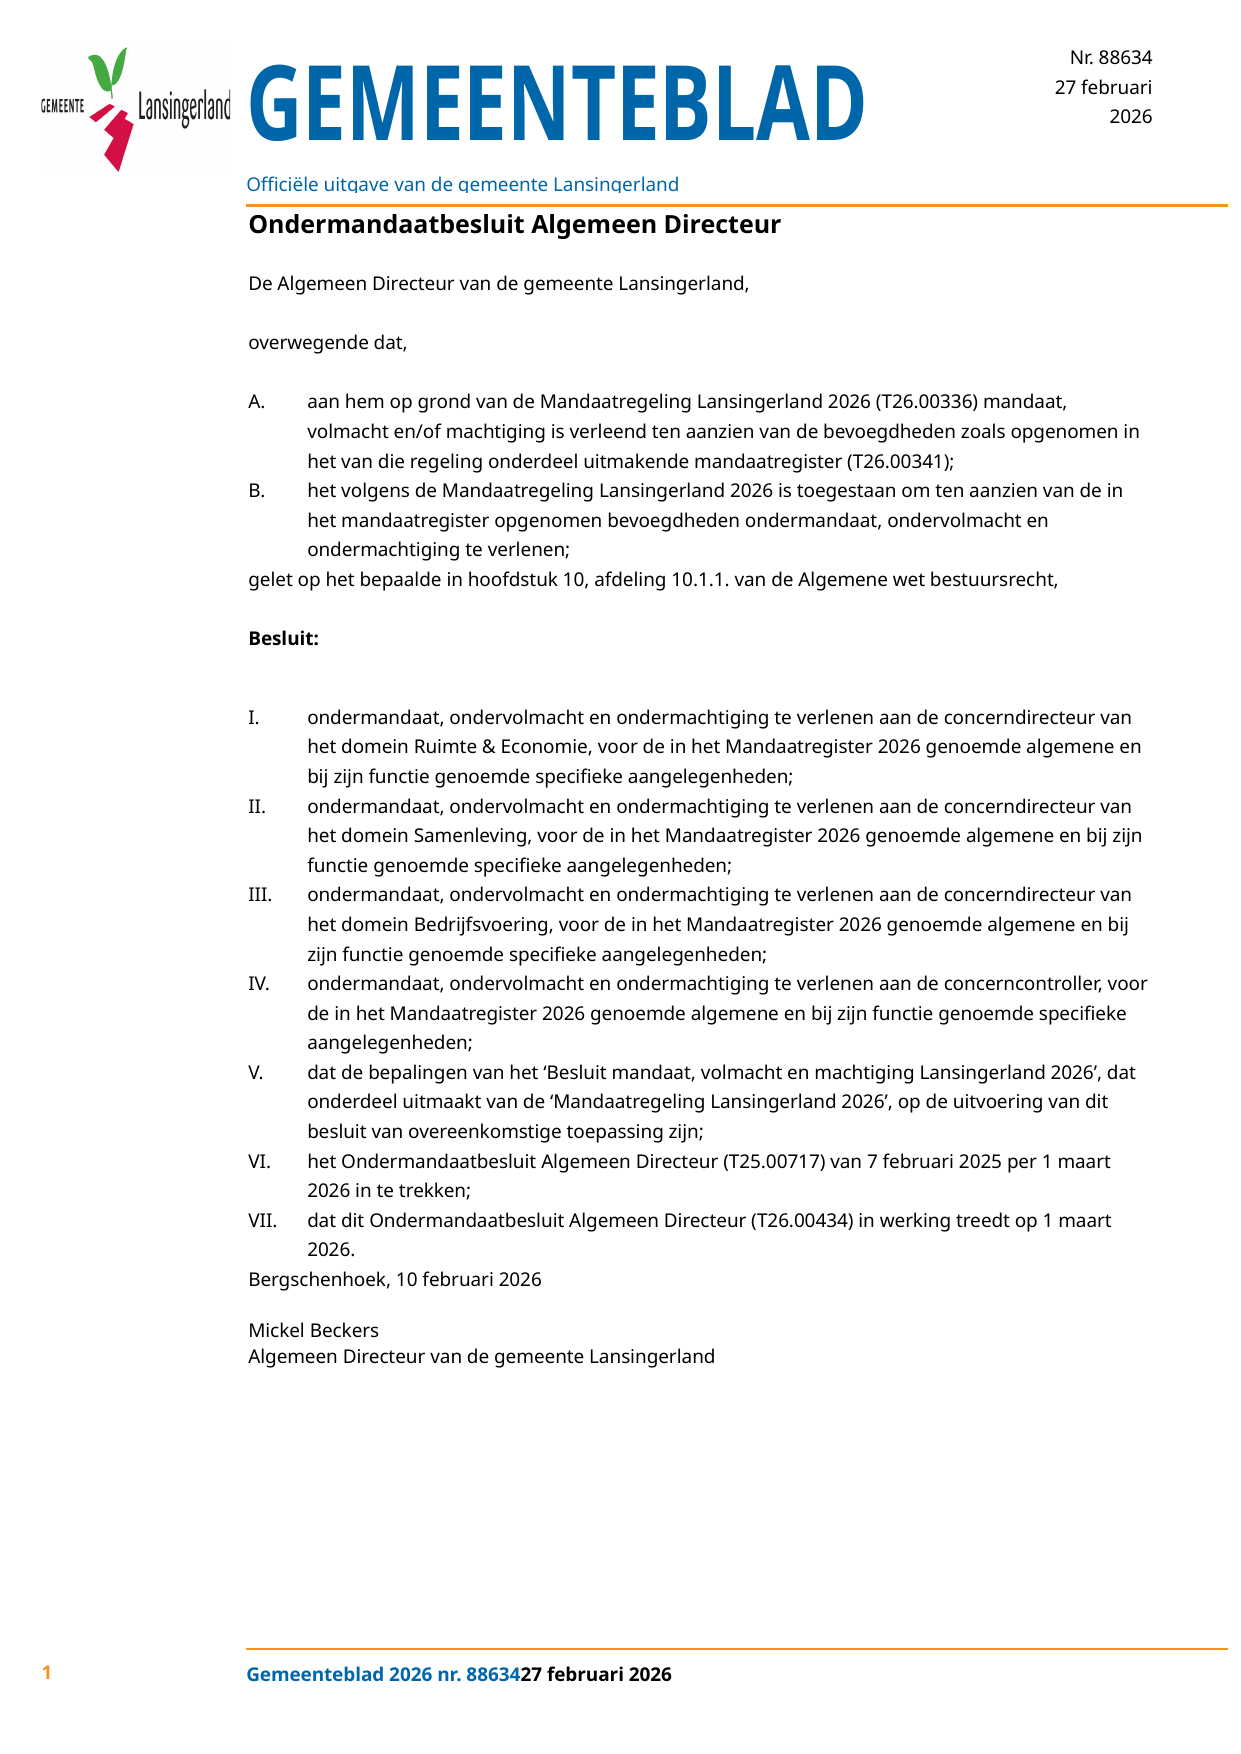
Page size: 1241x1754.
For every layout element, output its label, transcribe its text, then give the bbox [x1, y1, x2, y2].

text overwegende dat, [248, 329, 1152, 355]
text De Algemeen Directeur van de gemeente Lansingerland, [248, 270, 1152, 296]
list dat dit Ondermandaatbesluit Algemeen Directeur (T26.00434) in werking treedt op 1 maart 2026. [248, 1207, 1152, 1262]
text Algemeen Directeur van de gemeente Lansingerland [248, 1343, 1152, 1369]
list ondermandaat, ondervolmacht en ondermachtiging te verlenen aan de concerndirecteur van het domein Ruimte & Economie, voor de in het Mandaatregister 2026 genoemde algemene en bij zijn functie genoemde specifieke aangelegenheden; [248, 704, 1152, 789]
list dat de bepalingen van het ‘Besluit mandaat, volmacht en machtiging Lansingerland 2026’, dat onderdeel uitmaakt van de ‘Mandaatregeling Lansingerland 2026’, op de uitvoering van dit besluit van overeenkomstige toepassing zijn; [248, 1059, 1152, 1144]
list het Ondermandaatbesluit Algemeen Directeur (T25.00717) van 7 februari 2025 per 1 maart 2026 in te trekken; [248, 1148, 1152, 1203]
list ondermandaat, ondervolmacht en ondermachtiging te verlenen aan de concerncontroller, voor de in het Mandaatregister 2026 genoemde algemene en bij zijn functie genoemde specifieke aangelegenheden; [248, 970, 1152, 1055]
text Bergschenhoek, 10 februari 2026 [248, 1266, 1152, 1292]
list ondermandaat, ondervolmacht en ondermachtiging te verlenen aan de concerndirecteur van het domein Samenleving, voor de in het Mandaatregister 2026 genoemde algemene en bij zijn functie genoemde specifieke aangelegenheden; [248, 793, 1152, 878]
text Mickel Beckers [248, 1318, 1152, 1343]
text gelet op het bepaalde in hoofdstuk 10, afdeling 10.1.1. van de Algemene wet bestuursrecht, [248, 566, 1152, 592]
list aan hem op grond van de Mandaatregeling Lansingerland 2026 (T26.00336) mandaat, volmacht en/of machtiging is verleend ten aanzien van de bevoegdheden zoals opgenomen in het van die regeling onderdeel uitmakende mandaatregister (T26.00341); [248, 389, 1152, 473]
list ondermandaat, ondervolmacht en ondermachtiging te verlenen aan de concerndirecteur van het domein Bedrijfsvoering, voor de in het Mandaatregister 2026 genoemde algemene en bij zijn functie genoemde specifieke aangelegenheden; [248, 882, 1152, 967]
text Ondermandaatbesluit Algemeen Directeur [248, 207, 1152, 241]
picture [41, 47, 231, 172]
text Besluit: [248, 625, 1152, 651]
list het volgens de Mandaatregeling Lansingerland 2026 is toegestaan om ten aanzien van de in het mandaatregister opgenomen bevoegdheden ondermandaat, ondervolmacht en ondermachtiging te verlenen; [248, 477, 1152, 562]
